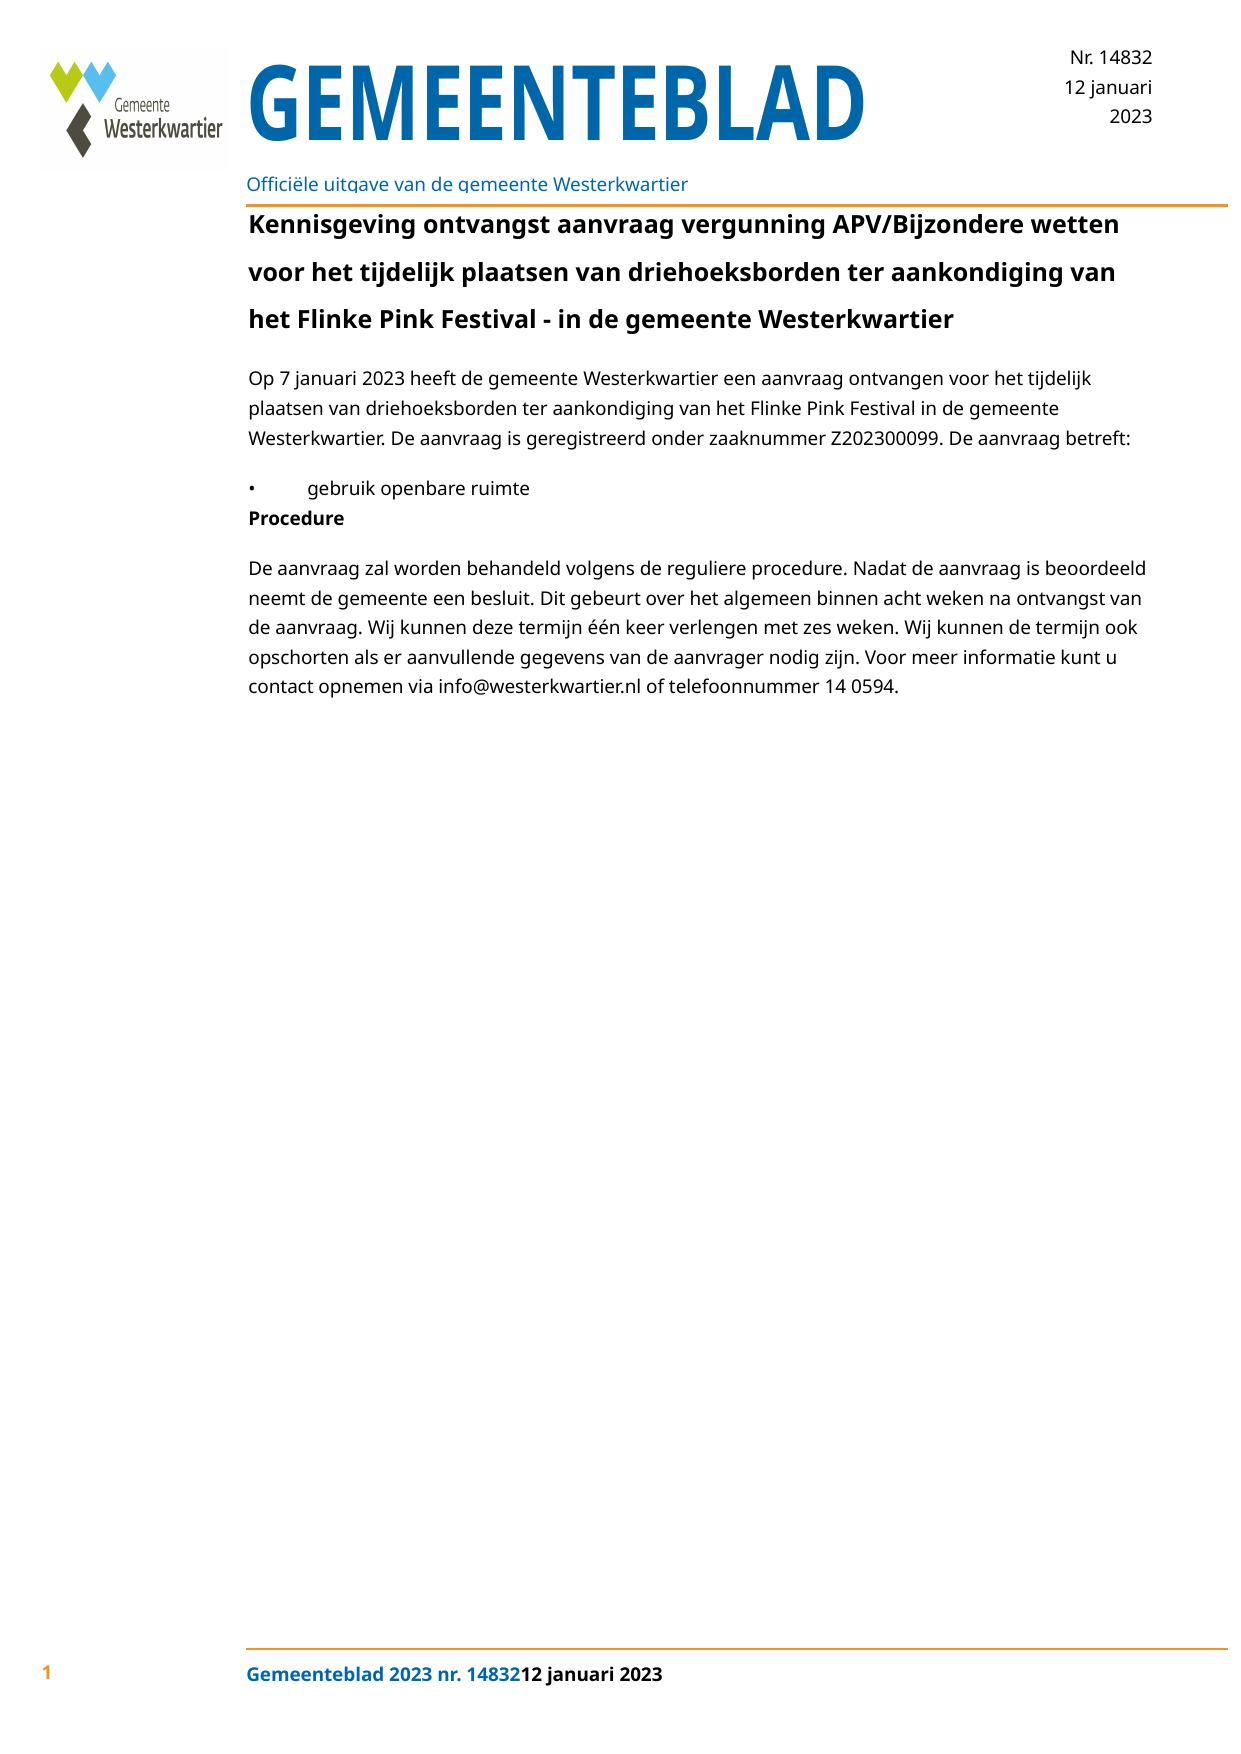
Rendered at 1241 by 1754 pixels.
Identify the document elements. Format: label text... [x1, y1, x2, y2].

text Procedure [248, 505, 1152, 530]
text Op 7 januari 2023 heeft de gemeente Westerkwartier een aanvraag ontvangen voor het tijdelijk plaatsen van driehoeksborden ter aankondiging van het Flinke Pink Festival in de gemeente Westerkwartier. De aanvraag is geregistreerd onder zaaknummer Z202300099. De aanvraag betreft: [248, 366, 1152, 450]
text De aanvraag zal worden behandeld volgens de reguliere procedure. Nadat de aanvraag is beoordeeld neemt de gemeente een besluit. Dit gebeurt over het algemeen binnen acht weken na ontvangst van de aanvraag. Wij kunnen deze termijn één keer verlengen met zes weken. Wij kunnen de termijn ook opschorten als er aanvullende gegevens van de aanvrager nodig zijn. Voor meer informatie kunt u contact opnemen via info@westerkwartier.nl of telefoonnummer 14 0594. [248, 555, 1152, 699]
text Kennisgeving ontvangst aanvraag vergunning APV/Bijzondere wetten voor het tijdelijk plaatsen van driehoeksborden ter aankondiging van het Flinke Pink Festival - in de gemeente Westerkwartier [248, 207, 1152, 336]
picture [41, 47, 231, 172]
list gebruik openbare ruimte [248, 475, 1152, 501]
